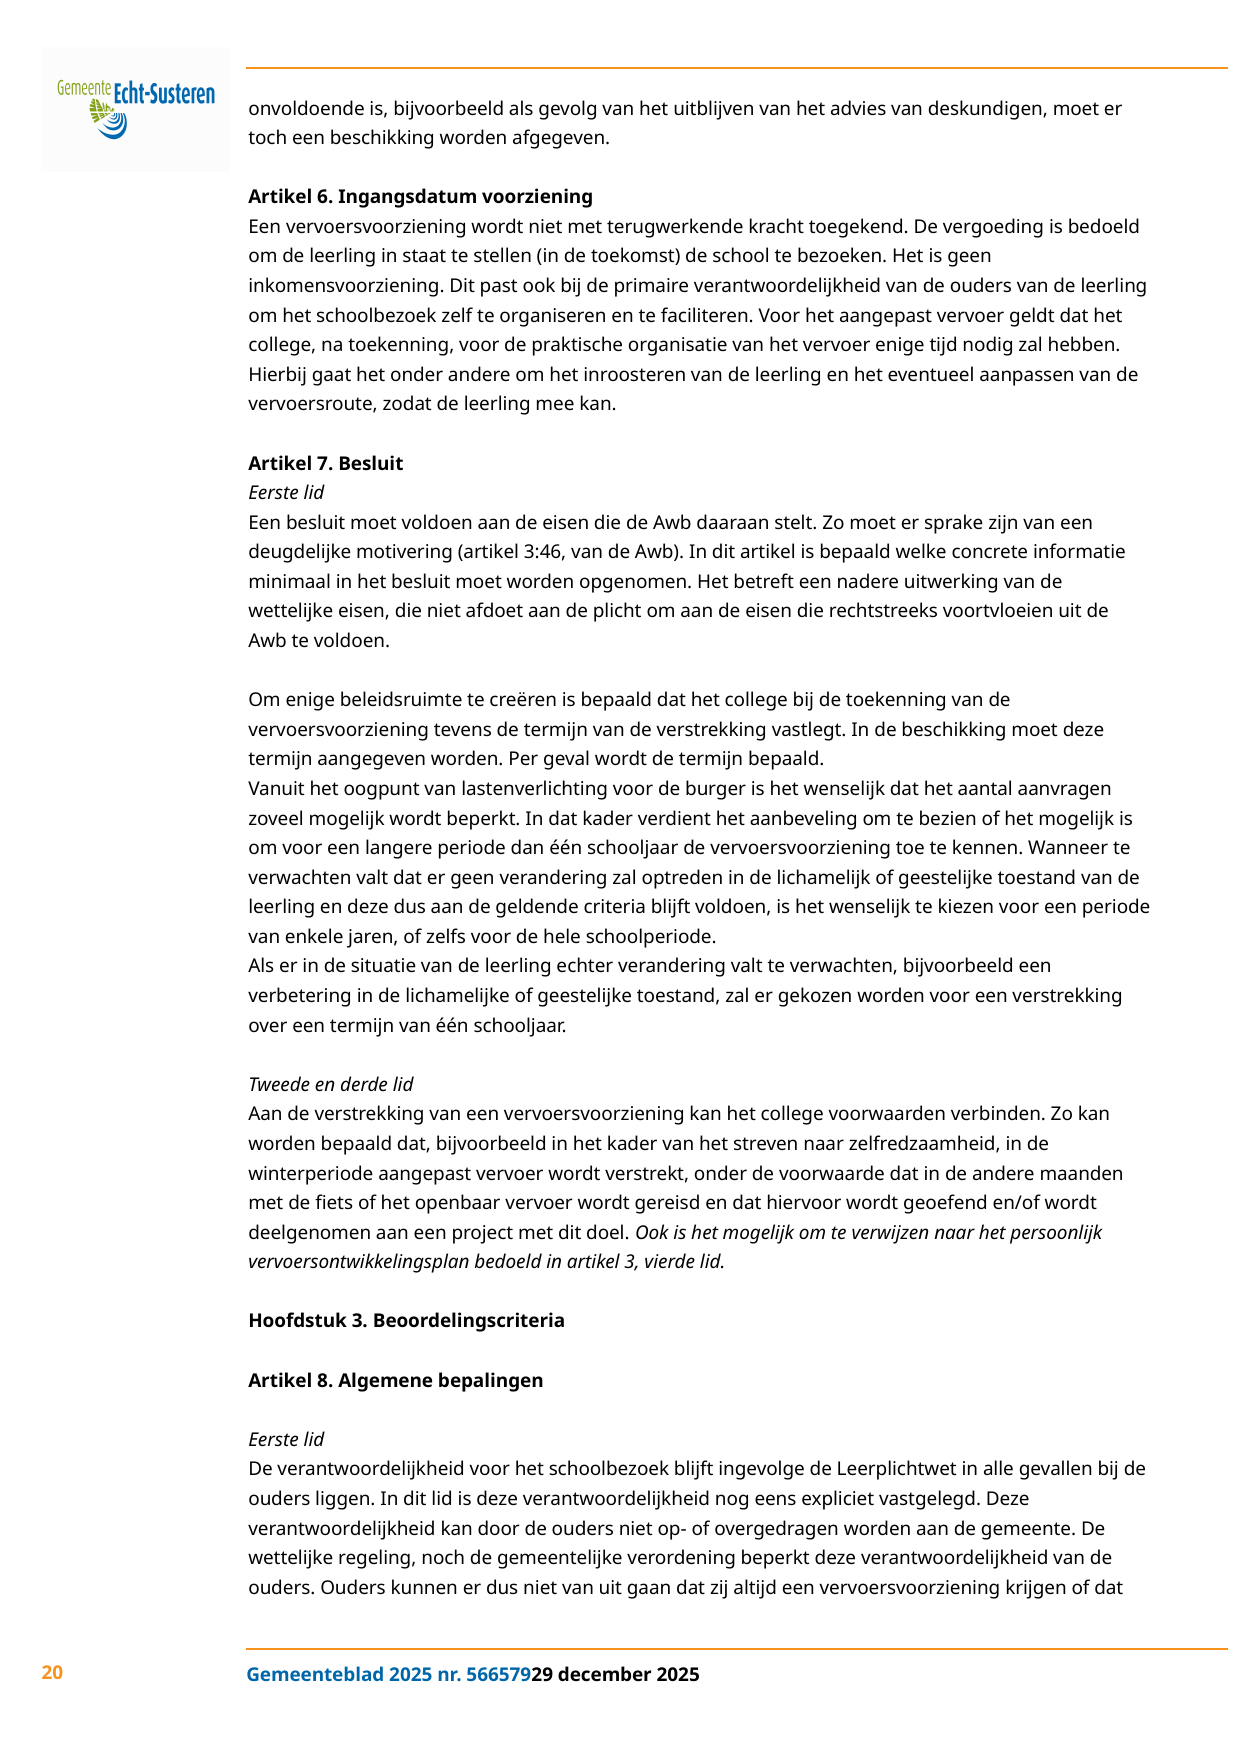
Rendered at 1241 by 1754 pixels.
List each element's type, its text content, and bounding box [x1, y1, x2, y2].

text Als er in de situatie van de leerling echter verandering valt te verwachten, bijvoorbeeld een verbetering in de lichamelijke of geestelijke toestand, zal er gekozen worden voor een verstrekking over een termijn van één schooljaar. [248, 953, 1152, 1038]
text Vanuit het oogpunt van lastenverlichting voor de burger is het wenselijk dat het aantal aanvragen zoveel mogelijk wordt beperkt. In dat kader verdient het aanbeveling om te bezien of het mogelijk is om voor een langere periode dan één schooljaar de vervoersvoorziening toe te kennen. Wanneer te verwachten valt dat er geen verandering zal optreden in de lichamelijk of geestelijke toestand van de leerling en deze dus aan de geldende criteria blijft voldoen, is het wenselijk te kiezen voor een periode van enkele jaren, of zelfs voor de hele schoolperiode. [248, 775, 1152, 949]
text Een besluit moet voldoen aan de eisen die de Awb daaraan stelt. Zo moet er sprake zijn van een deugdelijke motivering (artikel 3:46, van de Awb). In dit artikel is bepaald welke concrete informatie minimaal in het besluit moet worden opgenomen. Het betreft een nadere uitwerking van de wettelijke eisen, die niet afdoet aan de plicht om aan de eisen die rechtstreeks voortvloeien uit de Awb te voldoen. [248, 509, 1152, 653]
text onvoldoende is, bijvoorbeeld als gevolg van het uitblijven van het advies van deskundigen, moet er toch een beschikking worden afgegeven. [248, 95, 1152, 150]
text Een vervoersvoorziening wordt niet met terugwerkende kracht toegekend. De vergoeding is bedoeld om de leerling in staat te stellen (in de toekomst) de school te bezoeken. Het is geen inkomensvoorziening. Dit past ook bij de primaire verantwoordelijkheid van de ouders van de leerling om het schoolbezoek zelf te organiseren en te faciliteren. Voor het aangepast vervoer geldt dat het college, na toekenning, voor de praktische organisatie van het vervoer enige tijd nodig zal hebben. Hierbij gaat het onder andere om het inroosteren van de leerling en het eventueel aanpassen van de vervoersroute, zodat de leerling mee kan. [248, 213, 1152, 416]
text Aan de verstrekking van een vervoersvoorziening kan het college voorwaarden verbinden. Zo kan worden bepaald dat, bijvoorbeeld in het kader van het streven naar zelfredzaamheid, in de winterperiode aangepast vervoer wordt verstrekt, onder de voorwaarde dat in de andere maanden met de fiets of het openbaar vervoer wordt gereisd en dat hiervoor wordt geoefend en/of wordt deelgenomen aan een project met dit doel. Ook is het mogelijk om te verwijzen naar het persoonlijk vervoersontwikkelingsplan bedoeld in artikel 3, vierde lid. [248, 1101, 1152, 1274]
text Hoofdstuk 3. Beoordelingscriteria [248, 1308, 1152, 1333]
text Eerste lid [248, 479, 1152, 505]
picture [41, 47, 231, 172]
text Artikel 6. Ingangsdatum voorziening [248, 183, 1152, 209]
text Tweede en derde lid [248, 1071, 1152, 1097]
text Artikel 8. Algemene bepalingen [248, 1367, 1152, 1393]
text De verantwoordelijkheid voor het schoolbezoek blijft ingevolge de Leerplichtwet in alle gevallen bij de ouders liggen. In dit lid is deze verantwoordelijkheid nog eens expliciet vastgelegd. Deze verantwoordelijkheid kan door de ouders niet op- of overgedragen worden aan de gemeente. De wettelijke regeling, noch de gemeentelijke verordening beperkt deze verantwoordelijkheid van de ouders. Ouders kunnen er dus niet van uit gaan dat zij altijd een vervoersvoorziening krijgen of dat [248, 1456, 1152, 1600]
text Artikel 7. Besluit [248, 450, 1152, 476]
text Eerste lid [248, 1426, 1152, 1452]
text Om enige beleidsruimte te creëren is bepaald dat het college bij de toekenning van de vervoersvoorziening tevens de termijn van de verstrekking vastlegt. In de beschikking moet deze termijn aangegeven worden. Per geval wordt de termijn bepaald. [248, 686, 1152, 771]
